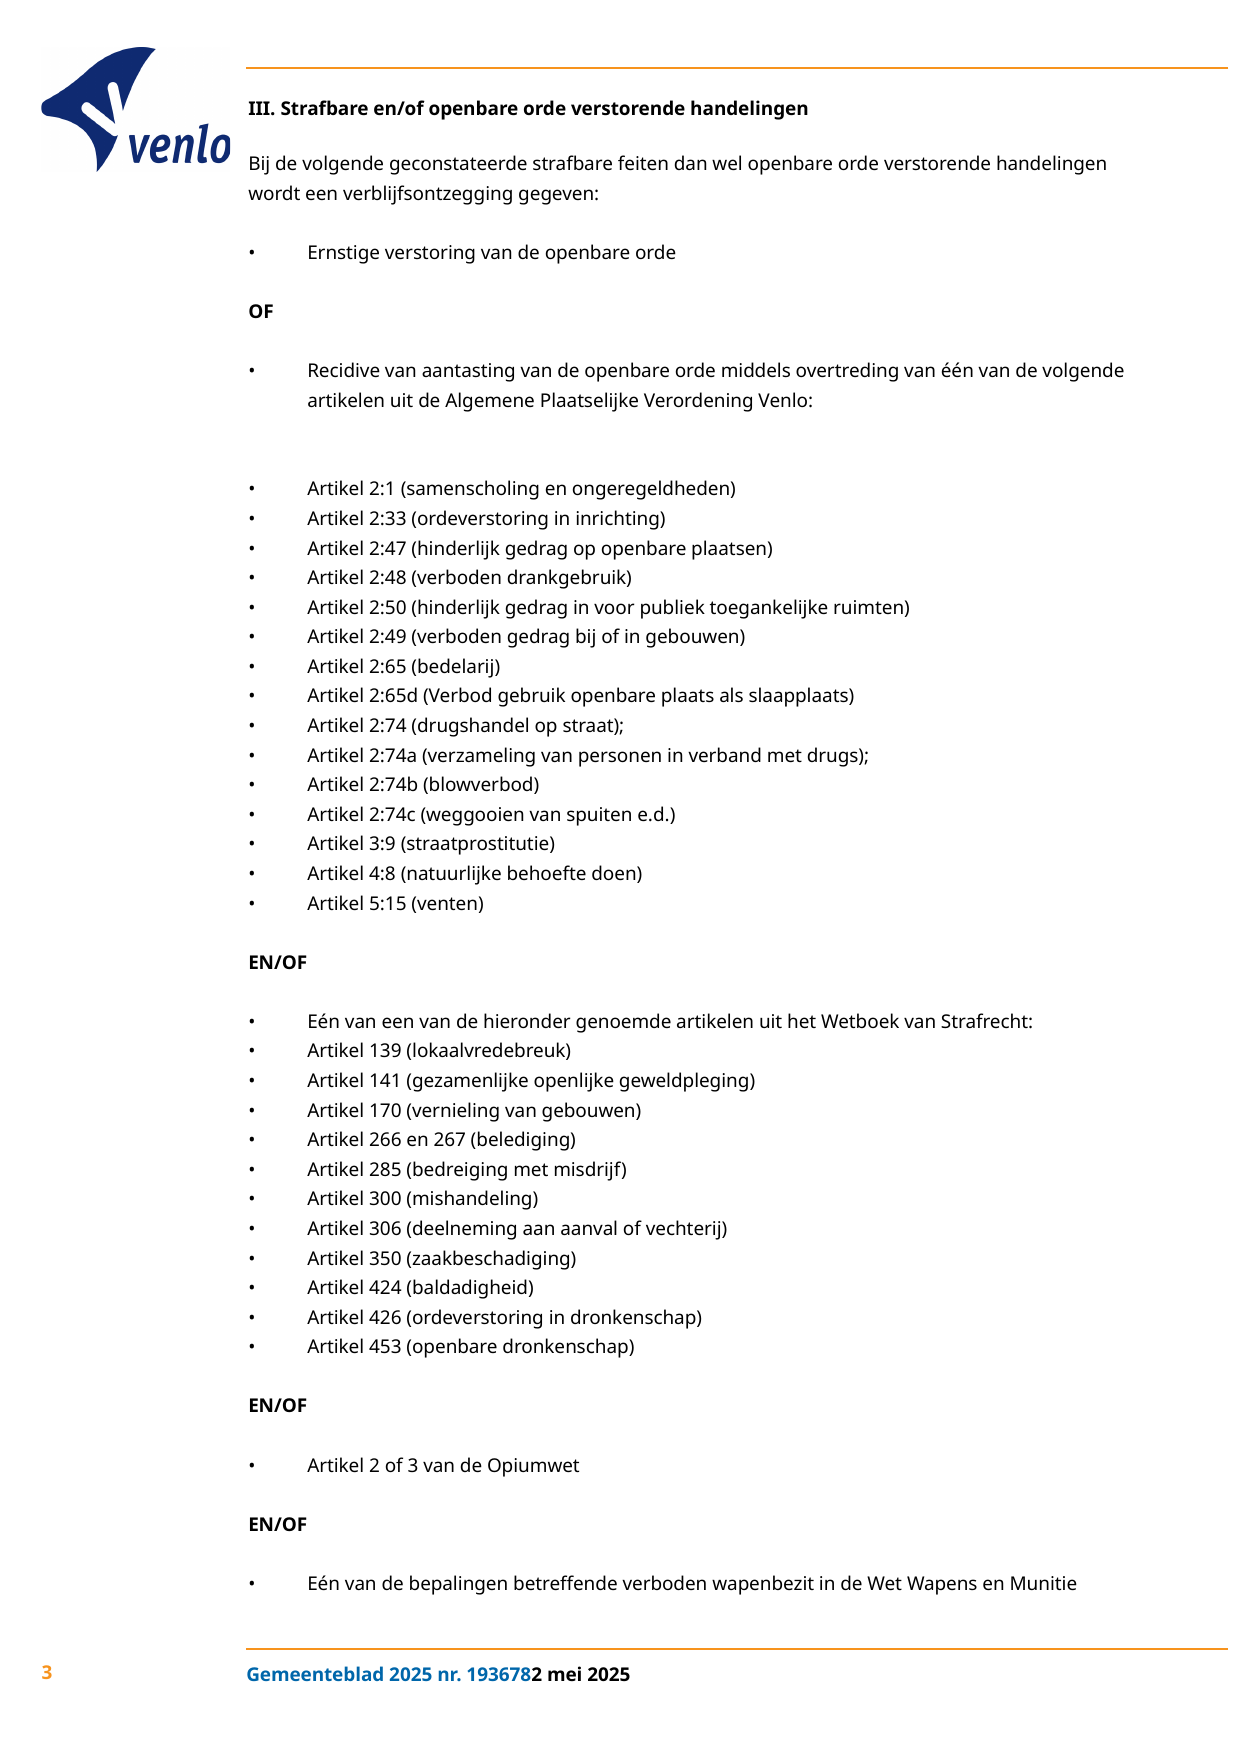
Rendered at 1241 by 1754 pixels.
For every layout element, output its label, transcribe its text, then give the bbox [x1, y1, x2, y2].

list Ernstige verstoring van de openbare orde [248, 239, 1152, 264]
list Artikel 139 (lokaalvredebreuk) [248, 1038, 1152, 1063]
list Artikel 350 (zaakbeschadiging) [248, 1245, 1152, 1270]
text OF [248, 298, 1152, 324]
picture [41, 47, 231, 172]
list Artikel 2:50 (hinderlijk gedrag in voor publiek toegankelijke ruimten) [248, 594, 1152, 619]
list Recidive van aantasting van de openbare orde middels overtreding van één van de volgende artikelen uit de Algemene Plaatselijke Verordening Venlo: [248, 357, 1152, 412]
list Artikel 2:33 (ordeverstoring in inrichting) [248, 505, 1152, 531]
list Artikel 170 (vernieling van gebouwen) [248, 1097, 1152, 1122]
list Artikel 3:9 (straatprostitutie) [248, 831, 1152, 856]
list Artikel 2:74b (blowverbod) [248, 771, 1152, 797]
list Eén van de bepalingen betreffende verboden wapenbezit in de Wet Wapens en Munitie [248, 1570, 1152, 1596]
list Artikel 2:74 (drugshandel op straat); [248, 712, 1152, 738]
list Artikel 2:65 (bedelarij) [248, 653, 1152, 679]
list Artikel 424 (baldadigheid) [248, 1274, 1152, 1300]
list Artikel 2:48 (verboden drankgebruik) [248, 564, 1152, 590]
list Artikel 2:74c (weggooien van spuiten e.d.) [248, 801, 1152, 827]
list Artikel 2:1 (samenscholing en ongeregeldheden) [248, 476, 1152, 501]
list Artikel 300 (mishandeling) [248, 1186, 1152, 1211]
text III. Strafbare en/of openbare orde verstorende handelingen [248, 95, 1152, 121]
text EN/OF [248, 1393, 1152, 1418]
list Artikel 426 (ordeverstoring in dronkenschap) [248, 1304, 1152, 1329]
list Artikel 2:65d (Verbod gebruik openbare plaats als slaapplaats) [248, 683, 1152, 708]
list Artikel 453 (openbare dronkenschap) [248, 1333, 1152, 1359]
list Artikel 285 (bedreiging met misdrijf) [248, 1156, 1152, 1182]
list Artikel 2:47 (hinderlijk gedrag op openbare plaatsen) [248, 535, 1152, 560]
list Artikel 2 of 3 van de Opiumwet [248, 1452, 1152, 1477]
list Artikel 306 (deelneming aan aanval of vechterij) [248, 1215, 1152, 1241]
list Artikel 266 en 267 (belediging) [248, 1126, 1152, 1152]
list Artikel 141 (gezamenlijke openlijke geweldpleging) [248, 1067, 1152, 1093]
list Artikel 2:74a (verzameling van personen in verband met drugs); [248, 742, 1152, 767]
list Artikel 5:15 (venten) [248, 890, 1152, 915]
text EN/OF [248, 1511, 1152, 1537]
list Artikel 4:8 (natuurlijke behoefte doen) [248, 860, 1152, 886]
list Eén van een van de hieronder genoemde artikelen uit het Wetboek van Strafrecht: [248, 1008, 1152, 1034]
list Artikel 2:49 (verboden gedrag bij of in gebouwen) [248, 623, 1152, 649]
text Bij de volgende geconstateerde strafbare feiten dan wel openbare orde verstorende handelingen wordt een verblijfsontzegging gegeven: [248, 150, 1152, 205]
text EN/OF [248, 949, 1152, 974]
